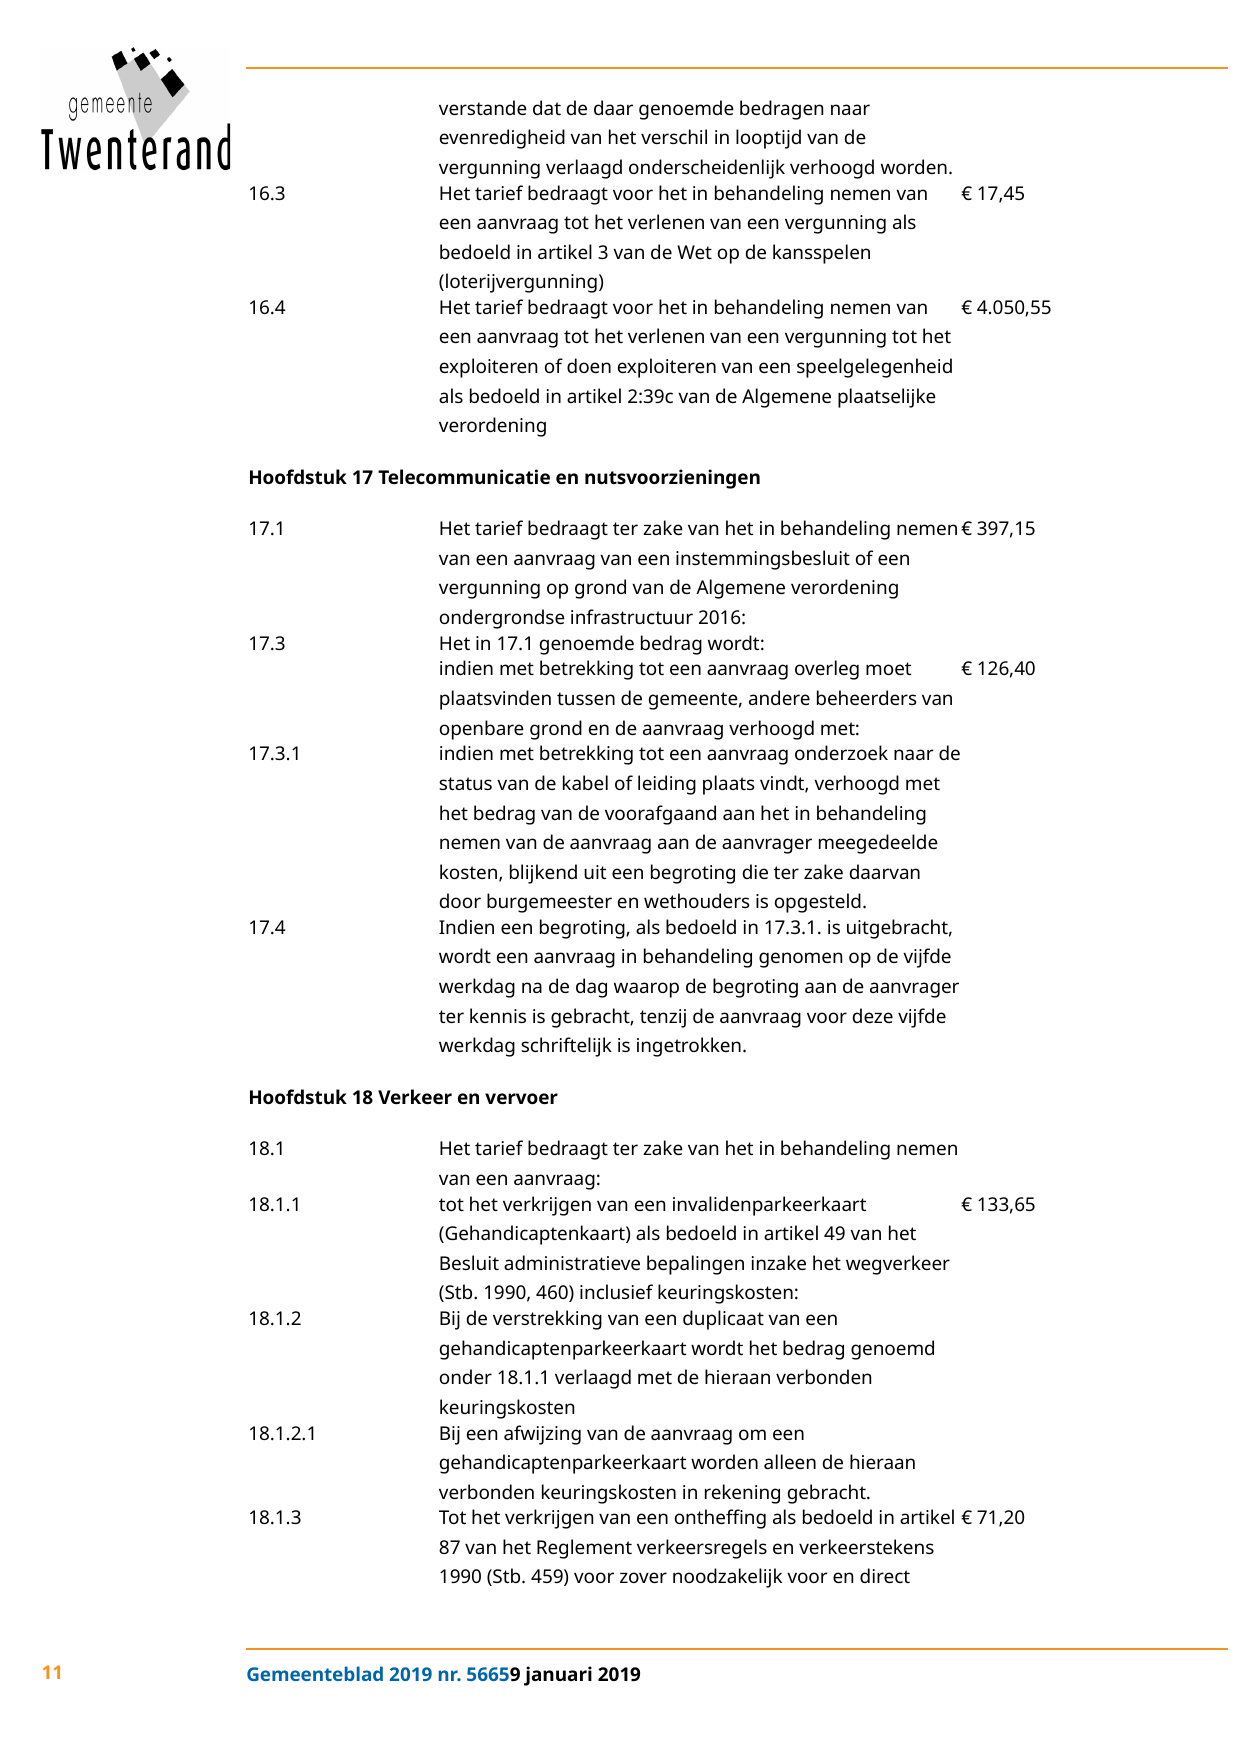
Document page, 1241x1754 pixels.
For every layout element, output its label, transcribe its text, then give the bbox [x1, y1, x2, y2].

table_cell Het tarief bedraagt voor het in behandeling nemen van een aanvraag tot het verlenen van een vergunning als bedoeld in artikel 3 van de Wet op de kansspelen (loterijvergunning) [439, 180, 961, 294]
table_cell [439, 490, 961, 515]
table_cell [439, 1058, 961, 1084]
table_cell [248, 95, 439, 180]
table_cell 18.1.2 [248, 1305, 439, 1420]
table_cell € 4.050,55 [961, 294, 1152, 438]
table_cell [248, 438, 439, 464]
table_cell [961, 464, 1152, 490]
table_cell Het tarief bedraagt ter zake van het in behandeling nemen van een aanvraag: [439, 1135, 961, 1191]
table_cell 17.3.1 [248, 741, 439, 914]
table_cell [248, 1110, 439, 1135]
table_cell Bij een afwijzing van de aanvraag om een gehandicaptenparkeerkaart worden alleen de hieraan verbonden keuringskosten in rekening gebracht. [439, 1420, 961, 1504]
table_cell [961, 1058, 1152, 1084]
table_cell € 17,45 [961, 180, 1152, 294]
table_cell € 126,40 [961, 656, 1152, 741]
table_cell 17.1 [248, 515, 439, 630]
table_cell Het tarief bedraagt ter zake van het in behandeling nemen van een aanvraag van een instemmingsbesluit of een vergunning op grond van de Algemene verordening ondergrondse infrastructuur 2016: [439, 515, 961, 630]
table_cell [961, 490, 1152, 515]
table_cell [961, 95, 1152, 180]
table_cell 17.4 [248, 914, 439, 1058]
table_cell 16.3 [248, 180, 439, 294]
table_cell [961, 438, 1152, 464]
table_cell [961, 1110, 1152, 1135]
table_cell Indien een begroting, als bedoeld in 17.3.1. is uitgebracht, wordt een aanvraag in behandeling genomen op de vijfde werkdag na de dag waarop de begroting aan de aanvrager ter kennis is gebracht, tenzij de aanvraag voor deze vijfde werkdag schriftelijk is ingetrokken. [439, 914, 961, 1058]
table_cell [961, 914, 1152, 1058]
table_cell Hoofdstuk 18 Verkeer en vervoer [248, 1084, 961, 1110]
table_cell tot het verkrijgen van een invalidenparkeerkaart (Gehandicaptenkaart) als bedoeld in artikel 49 van het Besluit administratieve bepalingen inzake het wegverkeer (Stb. 1990, 460) inclusief keuringskosten: [439, 1191, 961, 1305]
table_cell Bij de verstrekking van een duplicaat van een gehandicaptenparkeerkaart wordt het bedrag genoemd onder 18.1.1 verlaagd met de hieraan verbonden keuringskosten [439, 1305, 961, 1420]
table_cell Het tarief bedraagt voor het in behandeling nemen van een aanvraag tot het verlenen van een vergunning tot het exploiteren of doen exploiteren van een speelgelegenheid als bedoeld in artikel 2:39c van de Algemene plaatselijke verordening [439, 294, 961, 438]
table_cell € 71,20 [961, 1505, 1152, 1589]
table_cell verstande dat de daar genoemde bedragen naar evenredigheid van het verschil in looptijd van de vergunning verlaagd onderscheidenlijk verhoogd worden. [439, 95, 961, 180]
table_cell 17.3 [248, 630, 439, 656]
table_cell [961, 630, 1152, 656]
table_cell 18.1 [248, 1135, 439, 1191]
table_cell [961, 1084, 1152, 1110]
table_cell Het in 17.1 genoemde bedrag wordt: [439, 630, 961, 656]
table_cell [439, 438, 961, 464]
table_cell [961, 741, 1152, 914]
table_cell Hoofdstuk 17 Telecommunicatie en nutsvoorzieningen [248, 464, 961, 490]
table_cell [439, 1110, 961, 1135]
table_cell [961, 1135, 1152, 1191]
table_cell indien met betrekking tot een aanvraag onderzoek naar de status van de kabel of leiding plaats vindt, verhoogd met het bedrag van de voorafgaand aan het in behandeling nemen van de aanvraag aan de aanvrager meegedeelde kosten, blijkend uit een begroting die ter zake daarvan door burgemeester en wethouders is opgesteld. [439, 741, 961, 914]
table_cell [961, 1420, 1152, 1504]
table_cell [248, 1058, 439, 1084]
table_cell € 397,15 [961, 515, 1152, 630]
picture [41, 47, 231, 172]
table_cell € 133,65 [961, 1191, 1152, 1305]
table_cell 18.1.2.1 [248, 1420, 439, 1504]
table_cell [248, 490, 439, 515]
table_cell [961, 1305, 1152, 1420]
table_cell indien met betrekking tot een aanvraag overleg moet plaatsvinden tussen de gemeente, andere beheerders van openbare grond en de aanvraag verhoogd met: [439, 656, 961, 741]
table_cell 18.1.1 [248, 1191, 439, 1305]
table_cell 18.1.3 [248, 1505, 439, 1589]
table_cell 16.4 [248, 294, 439, 438]
table_cell Tot het verkrijgen van een ontheffing als bedoeld in artikel 87 van het Reglement verkeersregels en verkeerstekens 1990 (Stb. 459) voor zover noodzakelijk voor en direct [439, 1505, 961, 1589]
table_cell [248, 656, 439, 741]
